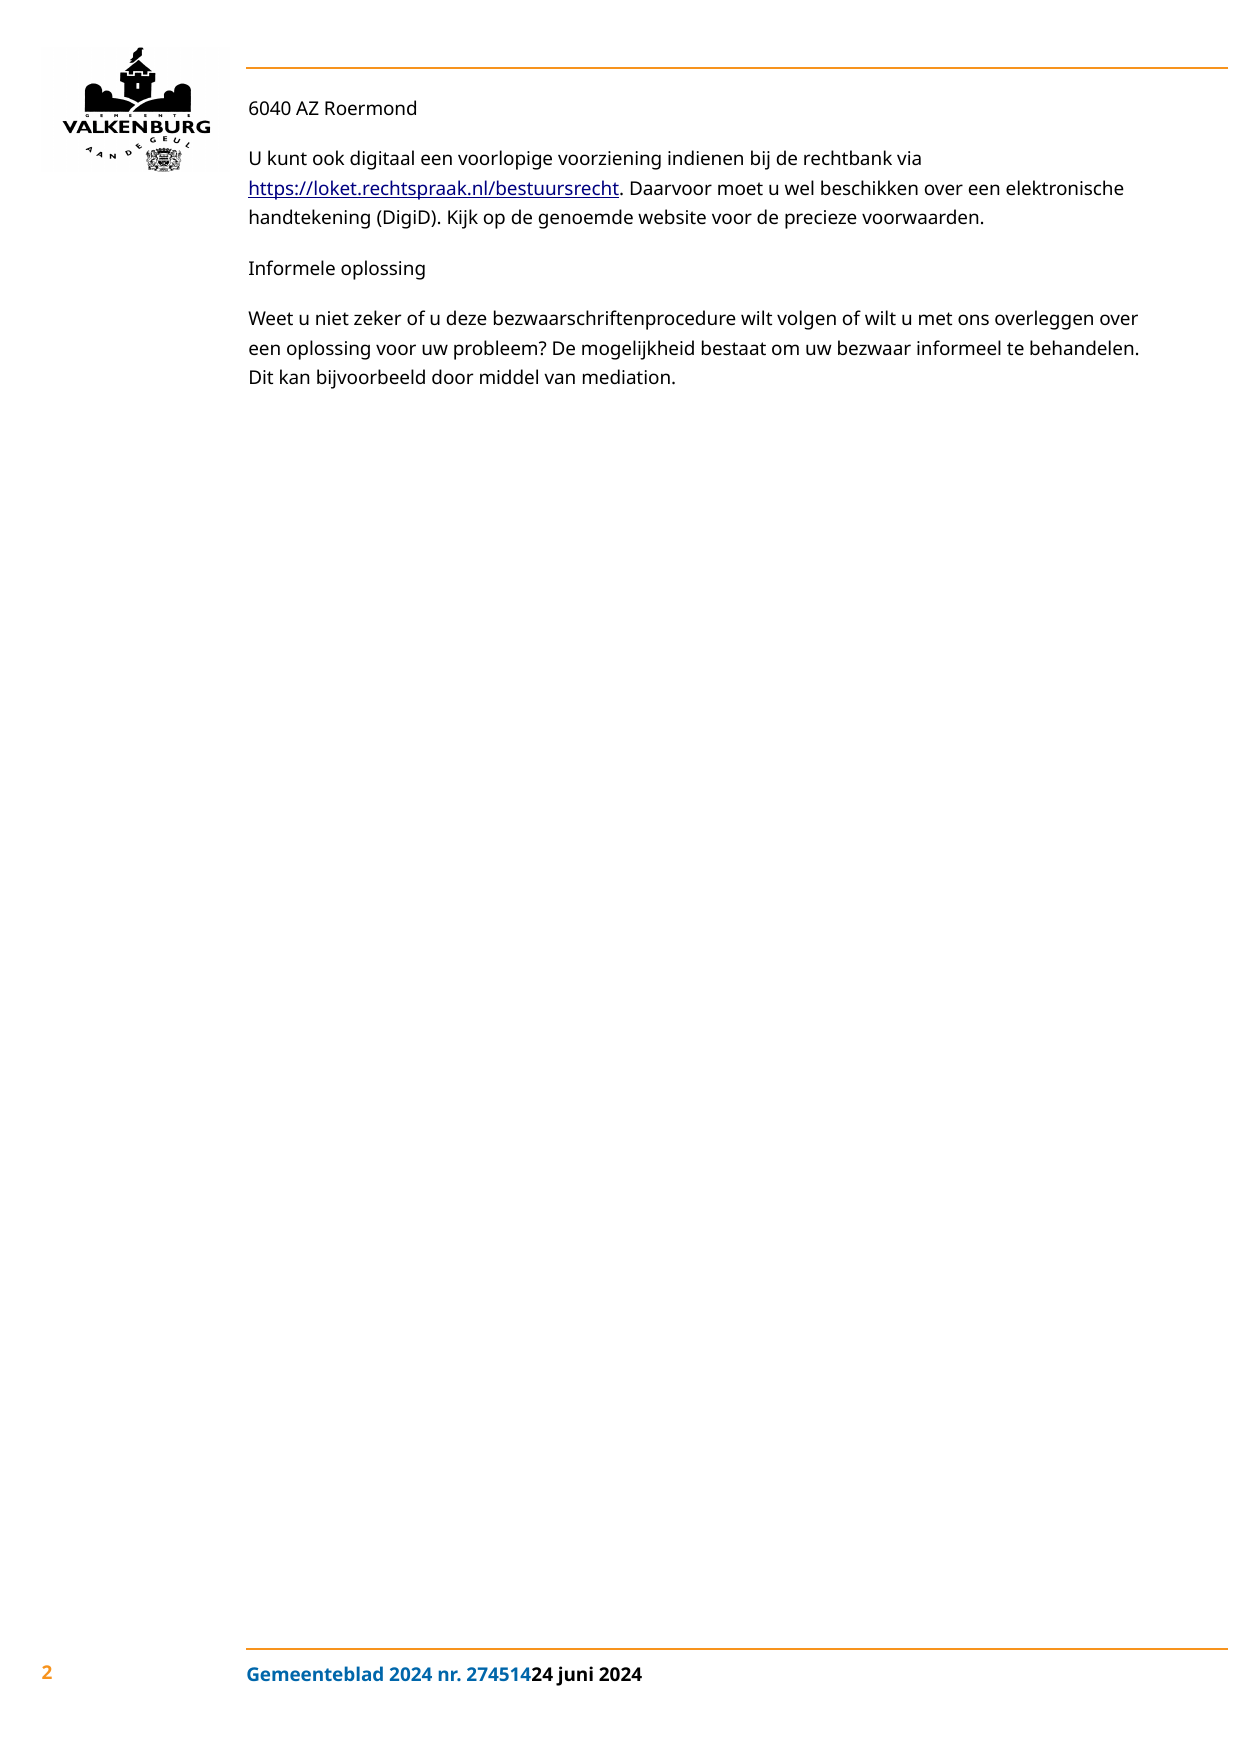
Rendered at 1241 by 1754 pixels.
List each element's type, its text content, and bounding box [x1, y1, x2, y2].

picture [41, 47, 231, 172]
text Weet u niet zeker of u deze bezwaarschriftenprocedure wilt volgen of wilt u met ons overleggen over een oplossing voor uw probleem? De mogelijkheid bestaat om uw bezwaar informeel te behandelen. Dit kan bijvoorbeeld door middel van mediation. [248, 305, 1152, 390]
text Informele oplossing [248, 255, 1152, 281]
text 6040 AZ Roermond [248, 95, 1152, 121]
text U kunt ook digitaal een voorlopige voorziening indienen bij de rechtbank via https://loket.rechtspraak.nl/bestuursrecht. Daarvoor moet u wel beschikken over een elektronische handtekening (DigiD). Kijk op de genoemde website voor de precieze voorwaarden. [248, 145, 1152, 230]
